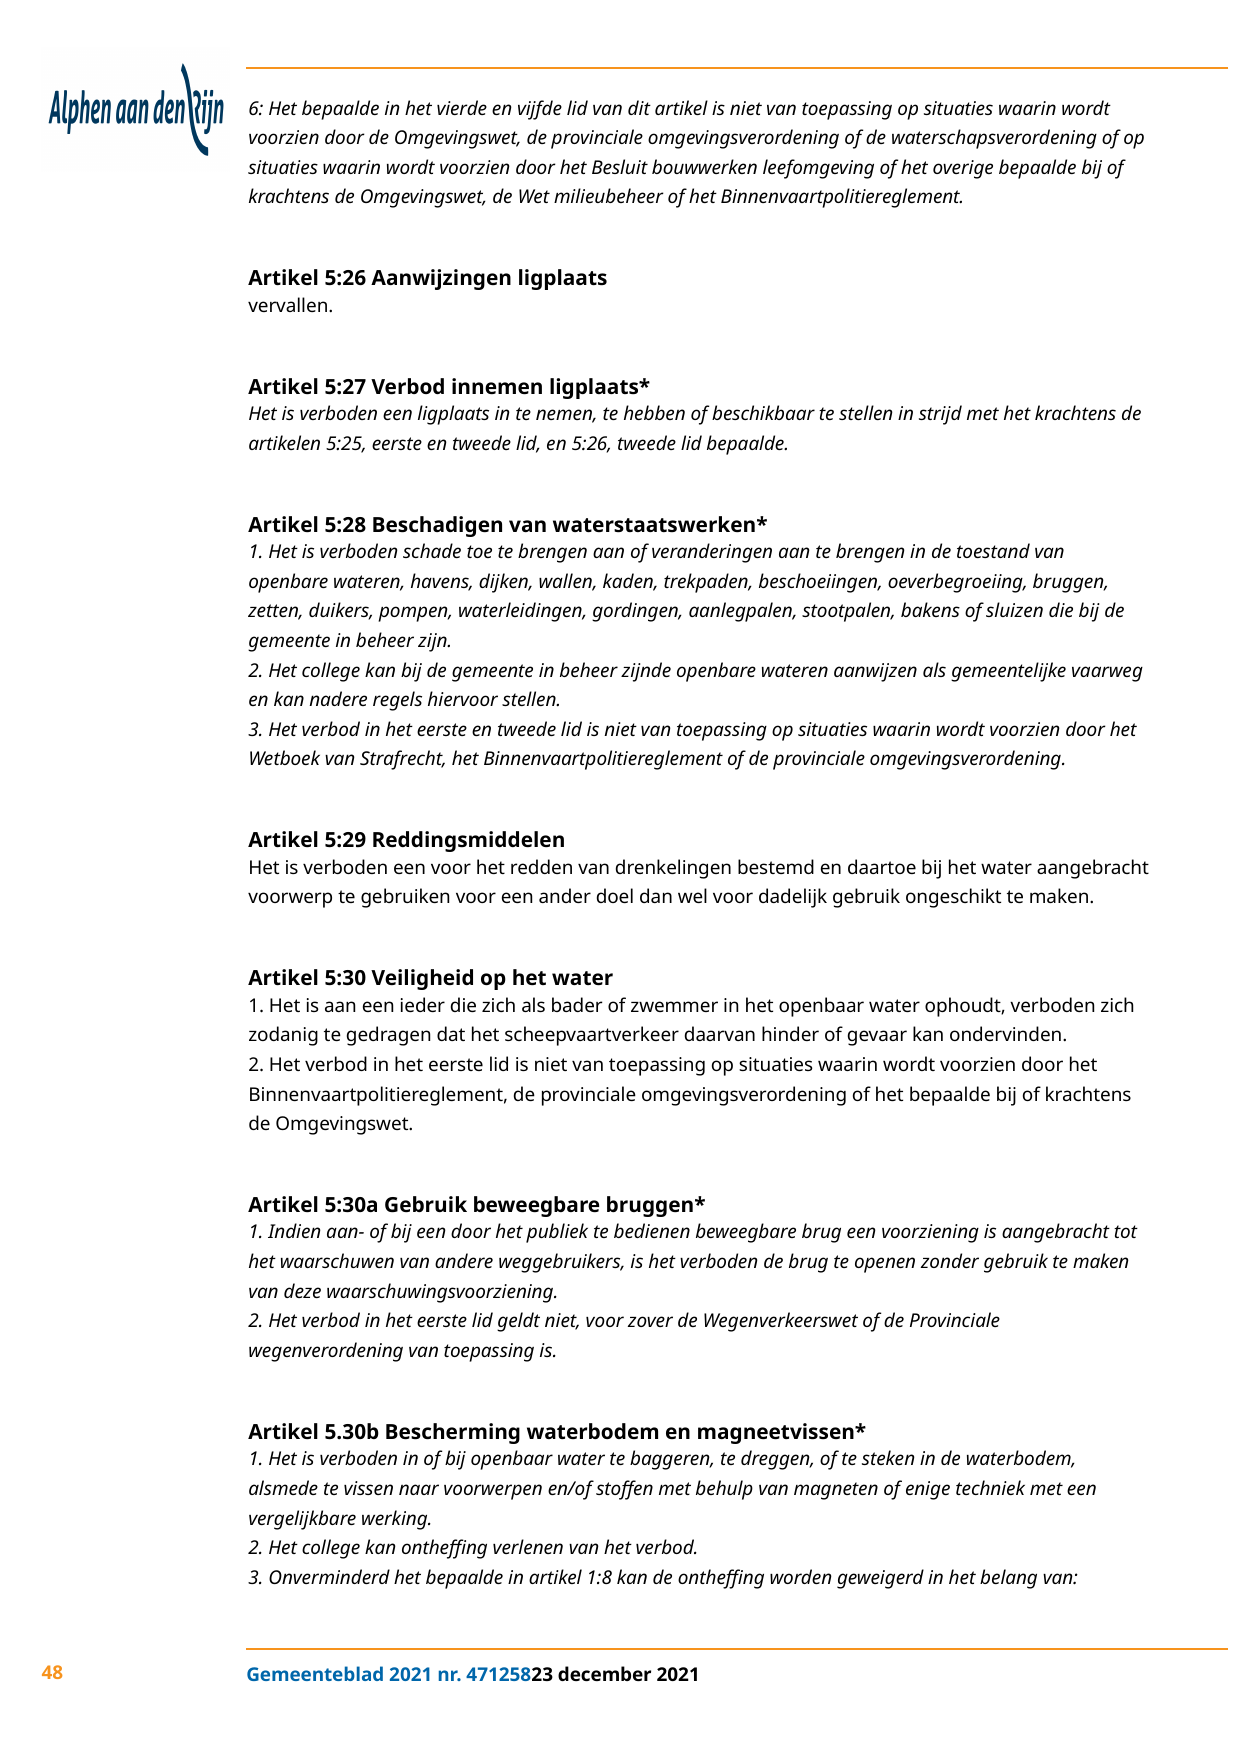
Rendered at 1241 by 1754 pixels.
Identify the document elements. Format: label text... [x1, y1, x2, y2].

text 3. Het verbod in het eerste en tweede lid is niet van toepassing op situaties waarin wordt voorzien door het Wetboek van Strafrecht, het Binnenvaartpolitiereglement of de provinciale omgevingsverordening. [248, 716, 1152, 771]
text Artikel 5.30b Bescherming waterbodem en magneetvissen* [248, 1417, 1152, 1446]
text Het is verboden een ligplaats in te nemen, te hebben of beschikbaar te stellen in strijd met het krachtens de artikelen 5:25, eerste en tweede lid, en 5:26, tweede lid bepaalde. [248, 400, 1152, 456]
text 1. Het is aan een ieder die zich als bader of zwemmer in het openbaar water ophoudt, verboden zich zodanig te gedragen dat het scheepvaartverkeer daarvan hinder of gevaar kan ondervinden. [248, 992, 1152, 1047]
text 1. Het is verboden in of bij openbaar water te baggeren, te dreggen, of te steken in de waterbodem, alsmede te vissen naar voorwerpen en/of stoffen met behulp van magneten of enige techniek met een vergelijkbare werking. [248, 1446, 1152, 1530]
text Het is verboden een voor het redden van drenkelingen bestemd en daartoe bij het water aangebracht voorwerp te gebruiken voor een ander doel dan wel voor dadelijk gebruik ongeschikt te maken. [248, 854, 1152, 909]
text 1. Indien aan- of bij een door het publiek te bedienen beweegbare brug een voorziening is aangebracht tot het waarschuwen van andere weggebruikers, is het verboden de brug te openen zonder gebruik te maken van deze waarschuwingsvoorziening. [248, 1219, 1152, 1304]
text 2. Het verbod in het eerste lid is niet van toepassing op situaties waarin wordt voorzien door het Binnenvaartpolitiereglement, de provinciale omgevingsverordening of het bepaalde bij of krachtens de Omgevingswet. [248, 1051, 1152, 1136]
text 2. Het verbod in het eerste lid geldt niet, voor zover de Wegenverkeerswet of de Provinciale wegenverordening van toepassing is. [248, 1307, 1152, 1363]
text Artikel 5:28 Beschadigen van waterstaatswerken* [248, 510, 1152, 538]
text 2. Het college kan bij de gemeente in beheer zijnde openbare wateren aanwijzen als gemeentelijke vaarweg en kan nadere regels hiervoor stellen. [248, 657, 1152, 712]
text Artikel 5:26 Aanwijzingen ligplaats [248, 263, 1152, 292]
text 6: Het bepaalde in het vierde en vijfde lid van dit artikel is niet van toepassing op situaties waarin wordt voorzien door de Omgevingswet, de provinciale omgevingsverordening of de waterschapsverordening of op situaties waarin wordt voorzien door het Besluit bouwwerken leefomgeving of het overige bepaalde bij of krachtens de Omgevingswet, de Wet milieubeheer of het Binnenvaartpolitiereglement. [248, 95, 1152, 209]
text 2. Het college kan ontheffing verlenen van het verbod. [248, 1534, 1152, 1560]
picture [41, 47, 231, 172]
text Artikel 5:30a Gebruik beweegbare bruggen* [248, 1190, 1152, 1219]
text 1. Het is verboden schade toe te brengen aan of veranderingen aan te brengen in de toestand van openbare wateren, havens, dijken, wallen, kaden, trekpaden, beschoeiingen, oeverbegroeiing, bruggen, zetten, duikers, pompen, waterleidingen, gordingen, aanlegpalen, stootpalen, bakens of sluizen die bij de gemeente in beheer zijn. [248, 538, 1152, 653]
text Artikel 5:29 Reddingsmiddelen [248, 826, 1152, 854]
text Artikel 5:30 Veiligheid op het water [248, 963, 1152, 992]
text vervallen. [248, 292, 1152, 318]
text 3. Onverminderd het bepaalde in artikel 1:8 kan de ontheffing worden geweigerd in het belang van: [248, 1564, 1152, 1589]
text Artikel 5:27 Verbod innemen ligplaats* [248, 372, 1152, 400]
